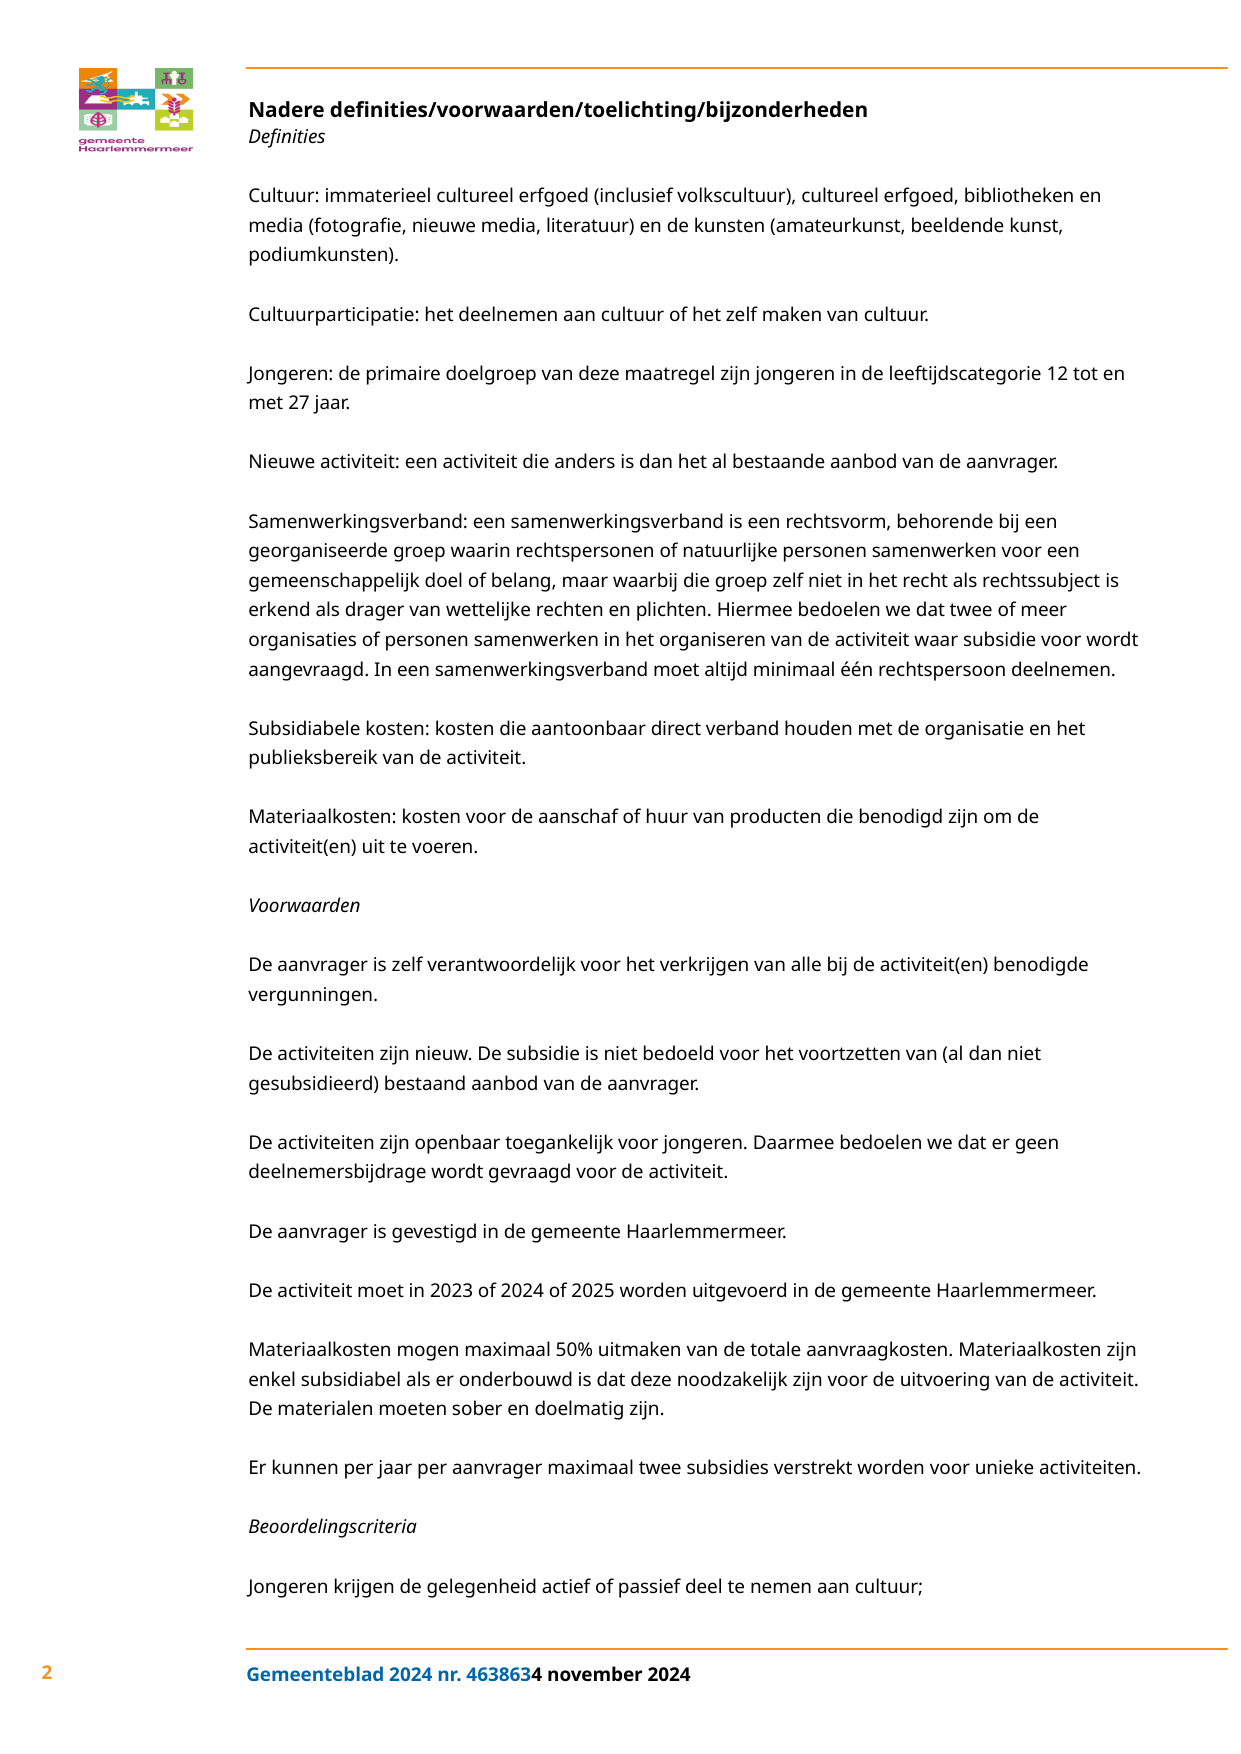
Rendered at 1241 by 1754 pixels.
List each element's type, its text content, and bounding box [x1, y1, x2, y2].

text Nieuwe activiteit: een activiteit die anders is dan het al bestaande aanbod van de aanvrager. [248, 449, 1152, 474]
text De activiteit moet in 2023 of 2024 of 2025 worden uitgevoerd in de gemeente Haarlemmermeer. [248, 1277, 1152, 1303]
text De activiteiten zijn nieuw. De subsidie is niet bedoeld voor het voortzetten van (al dan niet gesubsidieerd) bestaand aanbod van de aanvrager. [248, 1040, 1152, 1096]
text Er kunnen per jaar per aanvrager maximaal twee subsidies verstrekt worden voor unieke activiteiten. [248, 1454, 1152, 1480]
text Subsidiabele kosten: kosten die aantoonbaar direct verband houden met de organisatie en het publieksbereik van de activiteit. [248, 715, 1152, 770]
text Samenwerkingsverband: een samenwerkingsverband is een rechtsvorm, behorende bij een georganiseerde groep waarin rechtspersonen of natuurlijke personen samenwerken voor een gemeenschappelijk doel of belang, maar waarbij die groep zelf niet in het recht als rechtssubject is erkend als drager van wettelijke rechten en plichten. Hiermee bedoelen we dat twee of meer organisaties of personen samenwerken in het organiseren van de activiteit waar subsidie voor wordt aangevraagd. In een samenwerkingsverband moet altijd minimaal één rechtspersoon deelnemen. [248, 508, 1152, 681]
text Cultuur: immaterieel cultureel erfgoed (inclusief volkscultuur), cultureel erfgoed, bibliotheken en media (fotografie, nieuwe media, literatuur) en de kunsten (amateurkunst, beeldende kunst, podiumkunsten). [248, 182, 1152, 267]
text Voorwaarden [248, 892, 1152, 918]
text Definities [248, 123, 1152, 149]
text Materiaalkosten mogen maximaal 50% uitmaken van de totale aanvraagkosten. Materiaalkosten zijn enkel subsidiabel als er onderbouwd is dat deze noodzakelijk zijn voor de uitvoering van de activiteit. De materialen moeten sober en doelmatig zijn. [248, 1336, 1152, 1421]
text De activiteiten zijn openbaar toegankelijk voor jongeren. Daarmee bedoelen we dat er geen deelnemersbijdrage wordt gevraagd voor de activiteit. [248, 1129, 1152, 1184]
text Materiaalkosten: kosten voor de aanschaf of huur van producten die benodigd zijn om de activiteit(en) uit te voeren. [248, 804, 1152, 859]
text De aanvrager is gevestigd in de gemeente Haarlemmermeer. [248, 1218, 1152, 1243]
text Jongeren: de primaire doelgroep van deze maatregel zijn jongeren in de leeftijdscategorie 12 tot en met 27 jaar. [248, 360, 1152, 415]
picture [41, 47, 231, 172]
text Nadere definities/voorwaarden/toelichting/bijzonderheden [248, 95, 1152, 123]
text Beoordelingscriteria [248, 1514, 1152, 1539]
text Cultuurparticipatie: het deelnemen aan cultuur of het zelf maken van cultuur. [248, 301, 1152, 326]
text Jongeren krijgen de gelegenheid actief of passief deel te nemen aan cultuur; [248, 1573, 1152, 1598]
text De aanvrager is zelf verantwoordelijk voor het verkrijgen van alle bij de activiteit(en) benodigde vergunningen. [248, 952, 1152, 1007]
